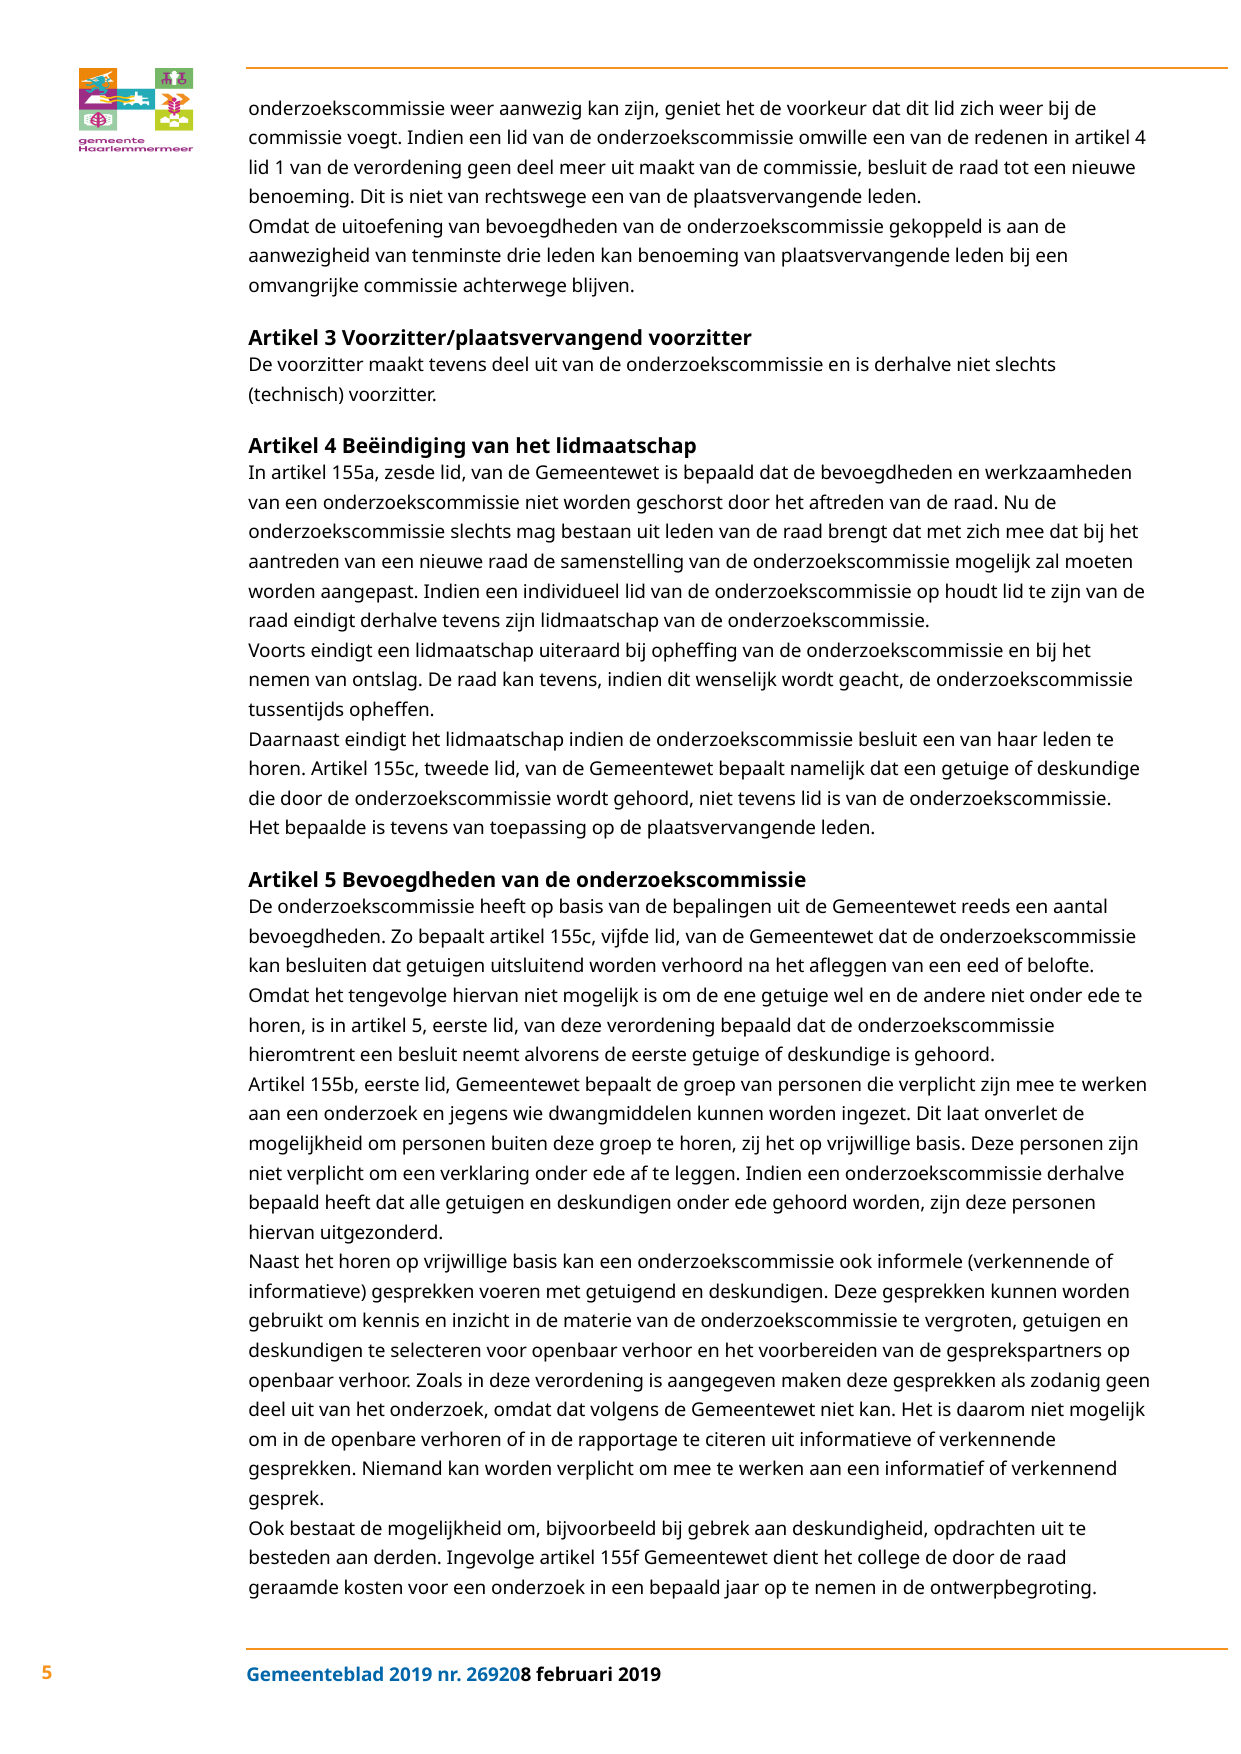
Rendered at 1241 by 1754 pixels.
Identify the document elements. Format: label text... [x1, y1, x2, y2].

text Voorts eindigt een lidmaatschap uiteraard bij opheffing van de onderzoekscommissie en bij het nemen van ontslag. De raad kan tevens, indien dit wenselijk wordt geacht, de onderzoekscommissie tussentijds opheffen. [248, 637, 1152, 722]
text Naast het horen op vrijwillige basis kan een onderzoekscommissie ook informele (verkennende of informatieve) gesprekken voeren met getuigend en deskundigen. Deze gesprekken kunnen worden gebruikt om kennis en inzicht in de materie van de onderzoekscommissie te vergroten, getuigen en deskundigen te selecteren voor openbaar verhoor en het voorbereiden van de gesprekspartners op openbaar verhoor. Zoals in deze verordening is aangegeven maken deze gesprekken als zodanig geen deel uit van het onderzoek, omdat dat volgens de Gemeentewet niet kan. Het is daarom niet mogelijk om in de openbare verhoren of in de rapportage te citeren uit informatieve of verkennende gesprekken. Niemand kan worden verplicht om mee te werken aan een informatief of verkennend gesprek. [248, 1248, 1152, 1511]
text Artikel 5 Bevoegdheden van de onderzoekscommissie [248, 865, 1152, 893]
text Artikel 4 Beëindiging van het lidmaatschap [248, 431, 1152, 459]
text De onderzoekscommissie heeft op basis van de bepalingen uit de Gemeentewet reeds een aantal bevoegdheden. Zo bepaalt artikel 155c, vijfde lid, van de Gemeentewet dat de onderzoekscommissie kan besluiten dat getuigen uitsluitend worden verhoord na het afleggen van een eed of belofte. Omdat het tengevolge hiervan niet mogelijk is om de ene getuige wel en de andere niet onder ede te horen, is in artikel 5, eerste lid, van deze verordening bepaald dat de onderzoekscommissie hieromtrent een besluit neemt alvorens de eerste getuige of deskundige is gehoord. [248, 893, 1152, 1067]
picture [41, 47, 231, 172]
text Artikel 155b, eerste lid, Gemeentewet bepaalt de groep van personen die verplicht zijn mee te werken aan een onderzoek en jegens wie dwangmiddelen kunnen worden ingezet. Dit laat onverlet de mogelijkheid om personen buiten deze groep te horen, zij het op vrijwillige basis. Deze personen zijn niet verplicht om een verklaring onder ede af te leggen. Indien een onderzoekscommissie derhalve bepaald heeft dat alle getuigen en deskundigen onder ede gehoord worden, zijn deze personen hiervan uitgezonderd. [248, 1071, 1152, 1244]
text Artikel 3 Voorzitter/plaatsvervangend voorzitter [248, 323, 1152, 351]
text onderzoekscommissie weer aanwezig kan zijn, geniet het de voorkeur dat dit lid zich weer bij de commissie voegt. Indien een lid van de onderzoekscommissie omwille een van de redenen in artikel 4 lid 1 van de verordening geen deel meer uit maakt van de commissie, besluit de raad tot een nieuwe benoeming. Dit is niet van rechtswege een van de plaatsvervangende leden. [248, 95, 1152, 209]
text Daarnaast eindigt het lidmaatschap indien de onderzoekscommissie besluit een van haar leden te horen. Artikel 155c, tweede lid, van de Gemeentewet bepaalt namelijk dat een getuige of deskundige die door de onderzoekscommissie wordt gehoord, niet tevens lid is van de onderzoekscommissie. [248, 726, 1152, 811]
text Ook bestaat de mogelijkheid om, bijvoorbeeld bij gebrek aan deskundigheid, opdrachten uit te besteden aan derden. Ingevolge artikel 155f Gemeentewet dient het college de door de raad geraamde kosten voor een onderzoek in een bepaald jaar op te nemen in de ontwerpbegroting. [248, 1515, 1152, 1599]
text In artikel 155a, zesde lid, van de Gemeentewet is bepaald dat de bevoegdheden en werkzaamheden van een onderzoekscommissie niet worden geschorst door het aftreden van de raad. Nu de onderzoekscommissie slechts mag bestaan uit leden van de raad brengt dat met zich mee dat bij het aantreden van een nieuwe raad de samenstelling van de onderzoekscommissie mogelijk zal moeten worden aangepast. Indien een individueel lid van de onderzoekscommissie op houdt lid te zijn van de raad eindigt derhalve tevens zijn lidmaatschap van de onderzoekscommissie. [248, 459, 1152, 633]
text De voorzitter maakt tevens deel uit van de onderzoekscommissie en is derhalve niet slechts (technisch) voorzitter. [248, 351, 1152, 406]
text Het bepaalde is tevens van toepassing op de plaatsvervangende leden. [248, 814, 1152, 840]
text Omdat de uitoefening van bevoegdheden van de onderzoekscommissie gekoppeld is aan de aanwezigheid van tenminste drie leden kan benoeming van plaatsvervangende leden bij een omvangrijke commissie achterwege blijven. [248, 213, 1152, 298]
